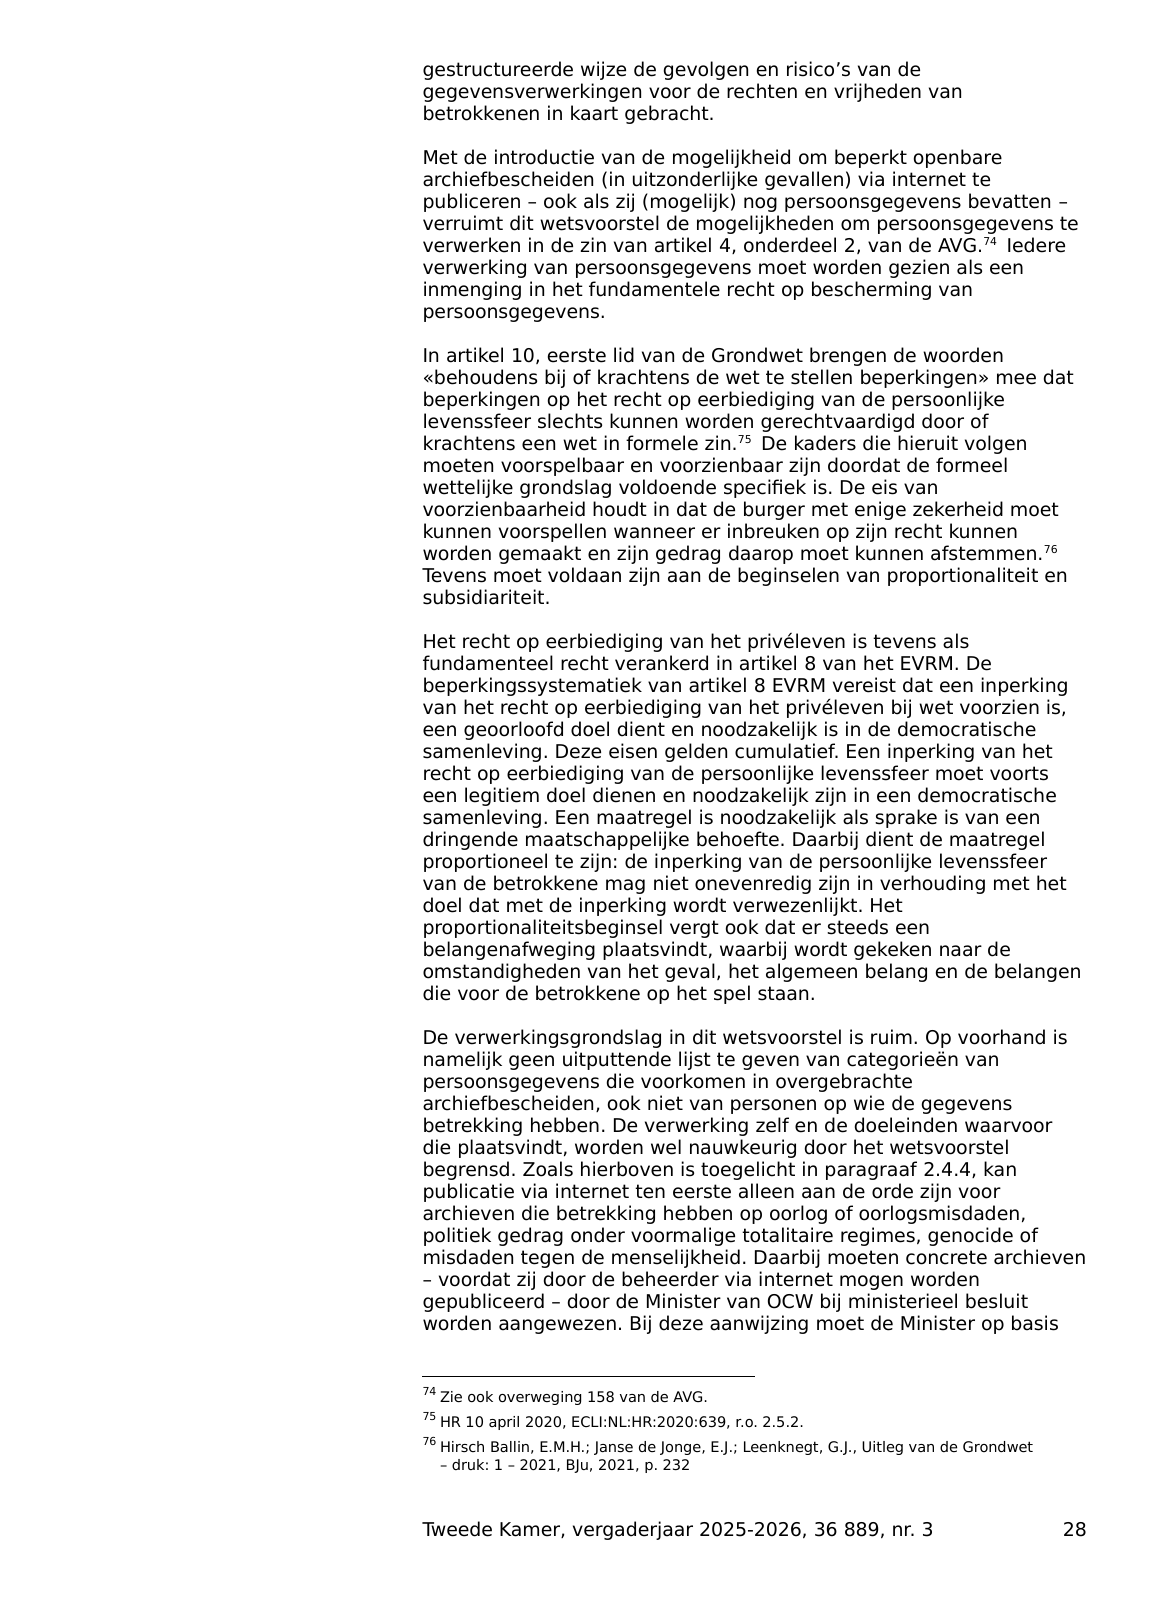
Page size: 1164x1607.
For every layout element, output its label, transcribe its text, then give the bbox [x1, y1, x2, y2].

text HR 10 april 2020, ECLI:NL:HR:2020:639, r.o. 2.5.2. [422, 1410, 1087, 1432]
text Met de introductie van de mogelijkheid om beperkt openbare archiefbescheiden (in uitzonderlijke gevallen) via internet te publiceren – ook als zij (mogelijk) nog persoonsgegevens bevatten – verruimt dit wetsvoorstel de mogelijkheden om persoonsgegevens te verwerken in de zin van artikel 4, onderdeel 2, van de AVG. Iedere verwerking van persoonsgegevens moet worden gezien als een inmenging in het fundamentele recht op bescherming van persoonsgegevens. [422, 147, 1087, 323]
text Het recht op eerbiediging van het privéleven is tevens als fundamenteel recht verankerd in artikel 8 van het EVRM. De beperkingssystematiek van artikel 8 EVRM vereist dat een inperking van het recht op eerbiediging van het privéleven bij wet voorzien is, een geoorloofd doel dient en noodzakelijk is in de democratische samenleving. Deze eisen gelden cumulatief. Een inperking van het recht op eerbiediging van de persoonlijke levenssfeer moet voorts een legitiem doel dienen en noodzakelijk zijn in een democratische samenleving. Een maatregel is noodzakelijk als sprake is van een dringende maatschappelijke behoefte. Daarbij dient de maatregel proportioneel te zijn: de inperking van de persoonlijke levenssfeer van de betrokkene mag niet onevenredig zijn in verhouding met het doel dat met de inperking wordt verwezenlijkt. Het proportionaliteitsbeginsel vergt ook dat er steeds een belangenafweging plaatsvindt, waarbij wordt gekeken naar de omstandigheden van het geval, het algemeen belang en de belangen die voor de betrokkene op het spel staan. [422, 631, 1087, 1005]
text In artikel 10, eerste lid van de Grondwet brengen de woorden «behoudens bij of krachtens de wet te stellen beperkingen» mee dat beperkingen op het recht op eerbiediging van de persoonlijke levenssfeer slechts kunnen worden gerechtvaardigd door of krachtens een wet in formele zin. De kaders die hieruit volgen moeten voorspelbaar en voorzienbaar zijn doordat de formeel wettelijke grondslag voldoende specifiek is. De eis van voorzienbaarheid houdt in dat de burger met enige zekerheid moet kunnen voorspellen wanneer er inbreuken op zijn recht kunnen worden gemaakt en zijn gedrag daarop moet kunnen afstemmen. Tevens moet voldaan zijn aan de beginselen van proportionaliteit en subsidiariteit. [422, 345, 1087, 609]
text Zie ook overweging 158 van de AVG. [422, 1385, 1087, 1407]
text gestructureerde wijze de gevolgen en risico’s van de gegevensverwerkingen voor de rechten en vrijheden van betrokkenen in kaart gebracht. [422, 59, 1087, 125]
text Hirsch Ballin, E.M.H.; Janse de Jonge, E.J.; Leenknegt, G.J., Uitleg van de Grondwet – druk: 1 – 2021, BJu, 2021, p. 232 [422, 1435, 1087, 1474]
text De verwerkingsgrondslag in dit wetsvoorstel is ruim. Op voorhand is namelijk geen uitputtende lijst te geven van categorieën van persoonsgegevens die voorkomen in overgebrachte archiefbescheiden, ook niet van personen op wie de gegevens betrekking hebben. De verwerking zelf en de doeleinden waarvoor die plaatsvindt, worden wel nauwkeurig door het wetsvoorstel begrensd. Zoals hierboven is toegelicht in paragraaf 2.4.4, kan publicatie via internet ten eerste alleen aan de orde zijn voor archieven die betrekking hebben op oorlog of oorlogsmisdaden, politiek gedrag onder voormalige totalitaire regimes, genocide of misdaden tegen de menselijkheid. Daarbij moeten concrete archieven – voordat zij door de beheerder via internet mogen worden gepubliceerd – door de Minister van OCW bij ministerieel besluit worden aangewezen. Bij deze aanwijzing moet de Minister op basis [422, 1027, 1087, 1335]
